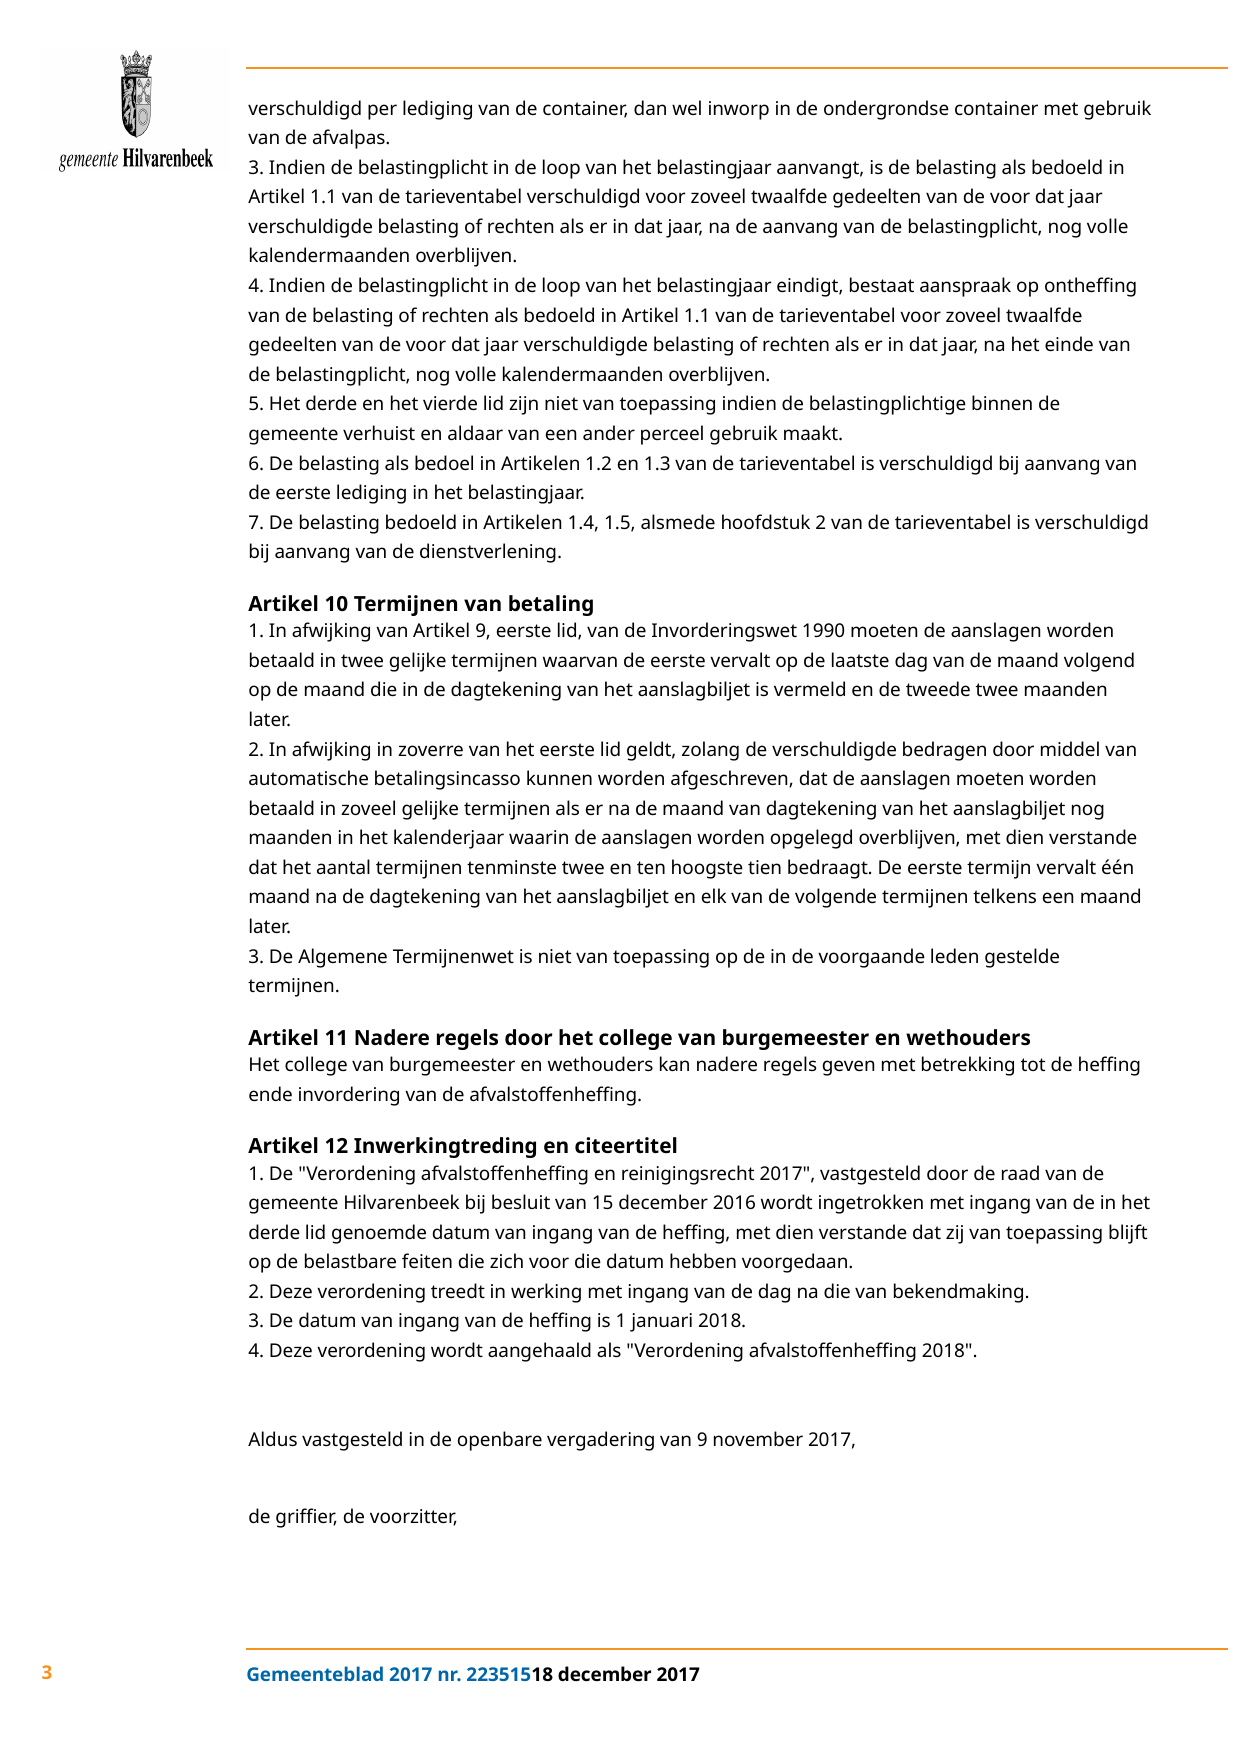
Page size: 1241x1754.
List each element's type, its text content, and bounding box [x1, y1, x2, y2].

text Artikel 12 Inwerkingtreding en citeertitel [248, 1131, 1152, 1160]
text 2. In afwijking in zoverre van het eerste lid geldt, zolang de verschuldigde bedragen door middel van automatische betalingsincasso kunnen worden afgeschreven, dat de aanslagen moeten worden betaald in zoveel gelijke termijnen als er na de maand van dagtekening van het aanslagbiljet nog maanden in het kalenderjaar waarin de aanslagen worden opgelegd overblijven, met dien verstande dat het aantal termijnen tenminste twee en ten hoogste tien bedraagt. De eerste termijn vervalt één maand na de dagtekening van het aanslagbiljet en elk van de volgende termijnen telkens een maand later. [248, 736, 1152, 939]
text 1. In afwijking van Artikel 9, eerste lid, van de Invorderingswet 1990 moeten de aanslagen worden betaald in twee gelijke termijnen waarvan de eerste vervalt op de laatste dag van de maand volgend op de maand die in de dagtekening van het aanslagbiljet is vermeld en de tweede twee maanden later. [248, 617, 1152, 732]
text 2. Deze verordening treedt in werking met ingang van de dag na die van bekendmaking. [248, 1278, 1152, 1304]
text 6. De belasting als bedoel in Artikelen 1.2 en 1.3 van de tarieventabel is verschuldigd bij aanvang van de eerste lediging in het belastingjaar. [248, 450, 1152, 505]
text 5. Het derde en het vierde lid zijn niet van toepassing indien de belastingplichtige binnen de gemeente verhuist en aldaar van een ander perceel gebruik maakt. [248, 391, 1152, 446]
text 4. Deze verordening wordt aangehaald als "Verordening afvalstoffenheffing 2018". [248, 1337, 1152, 1363]
text 4. Indien de belastingplicht in de loop van het belastingjaar eindigt, bestaat aanspraak op ontheffing van de belasting of rechten als bedoeld in Artikel 1.1 van de tarieventabel voor zoveel twaalfde gedeelten van de voor dat jaar verschuldigde belasting of rechten als er in dat jaar, na het einde van de belastingplicht, nog volle kalendermaanden overblijven. [248, 272, 1152, 387]
text Het college van burgemeester en wethouders kan nadere regels geven met betrekking tot de heffing ende invordering van de afvalstoffenheffing. [248, 1051, 1152, 1107]
picture [41, 47, 231, 172]
text Artikel 11 Nadere regels door het college van burgemeester en wethouders [248, 1023, 1152, 1051]
text 3. De Algemene Termijnenwet is niet van toepassing op de in de voorgaande leden gestelde termijnen. [248, 943, 1152, 998]
text 7. De belasting bedoeld in Artikelen 1.4, 1.5, alsmede hoofdstuk 2 van de tarieventabel is verschuldigd bij aanvang van de dienstverlening. [248, 509, 1152, 564]
text de griffier, de voorzitter, [248, 1503, 1152, 1529]
text Aldus vastgesteld in de openbare vergadering van 9 november 2017, [248, 1426, 1152, 1452]
text verschuldigd per lediging van de container, dan wel inworp in de ondergrondse container met gebruik van de afvalpas. [248, 95, 1152, 150]
text 3. De datum van ingang van de heffing is 1 januari 2018. [248, 1308, 1152, 1333]
text 3. Indien de belastingplicht in de loop van het belastingjaar aanvangt, is de belasting als bedoeld in Artikel 1.1 van de tarieventabel verschuldigd voor zoveel twaalfde gedeelten van de voor dat jaar verschuldigde belasting of rechten als er in dat jaar, na de aanvang van de belastingplicht, nog volle kalendermaanden overblijven. [248, 154, 1152, 268]
text Artikel 10 Termijnen van betaling [248, 589, 1152, 617]
text 1. De "Verordening afvalstoffenheffing en reinigingsrecht 2017", vastgesteld door de raad van de gemeente Hilvarenbeek bij besluit van 15 december 2016 wordt ingetrokken met ingang van de in het derde lid genoemde datum van ingang van de heffing, met dien verstande dat zij van toepassing blijft op de belastbare feiten die zich voor die datum hebben voorgedaan. [248, 1160, 1152, 1274]
